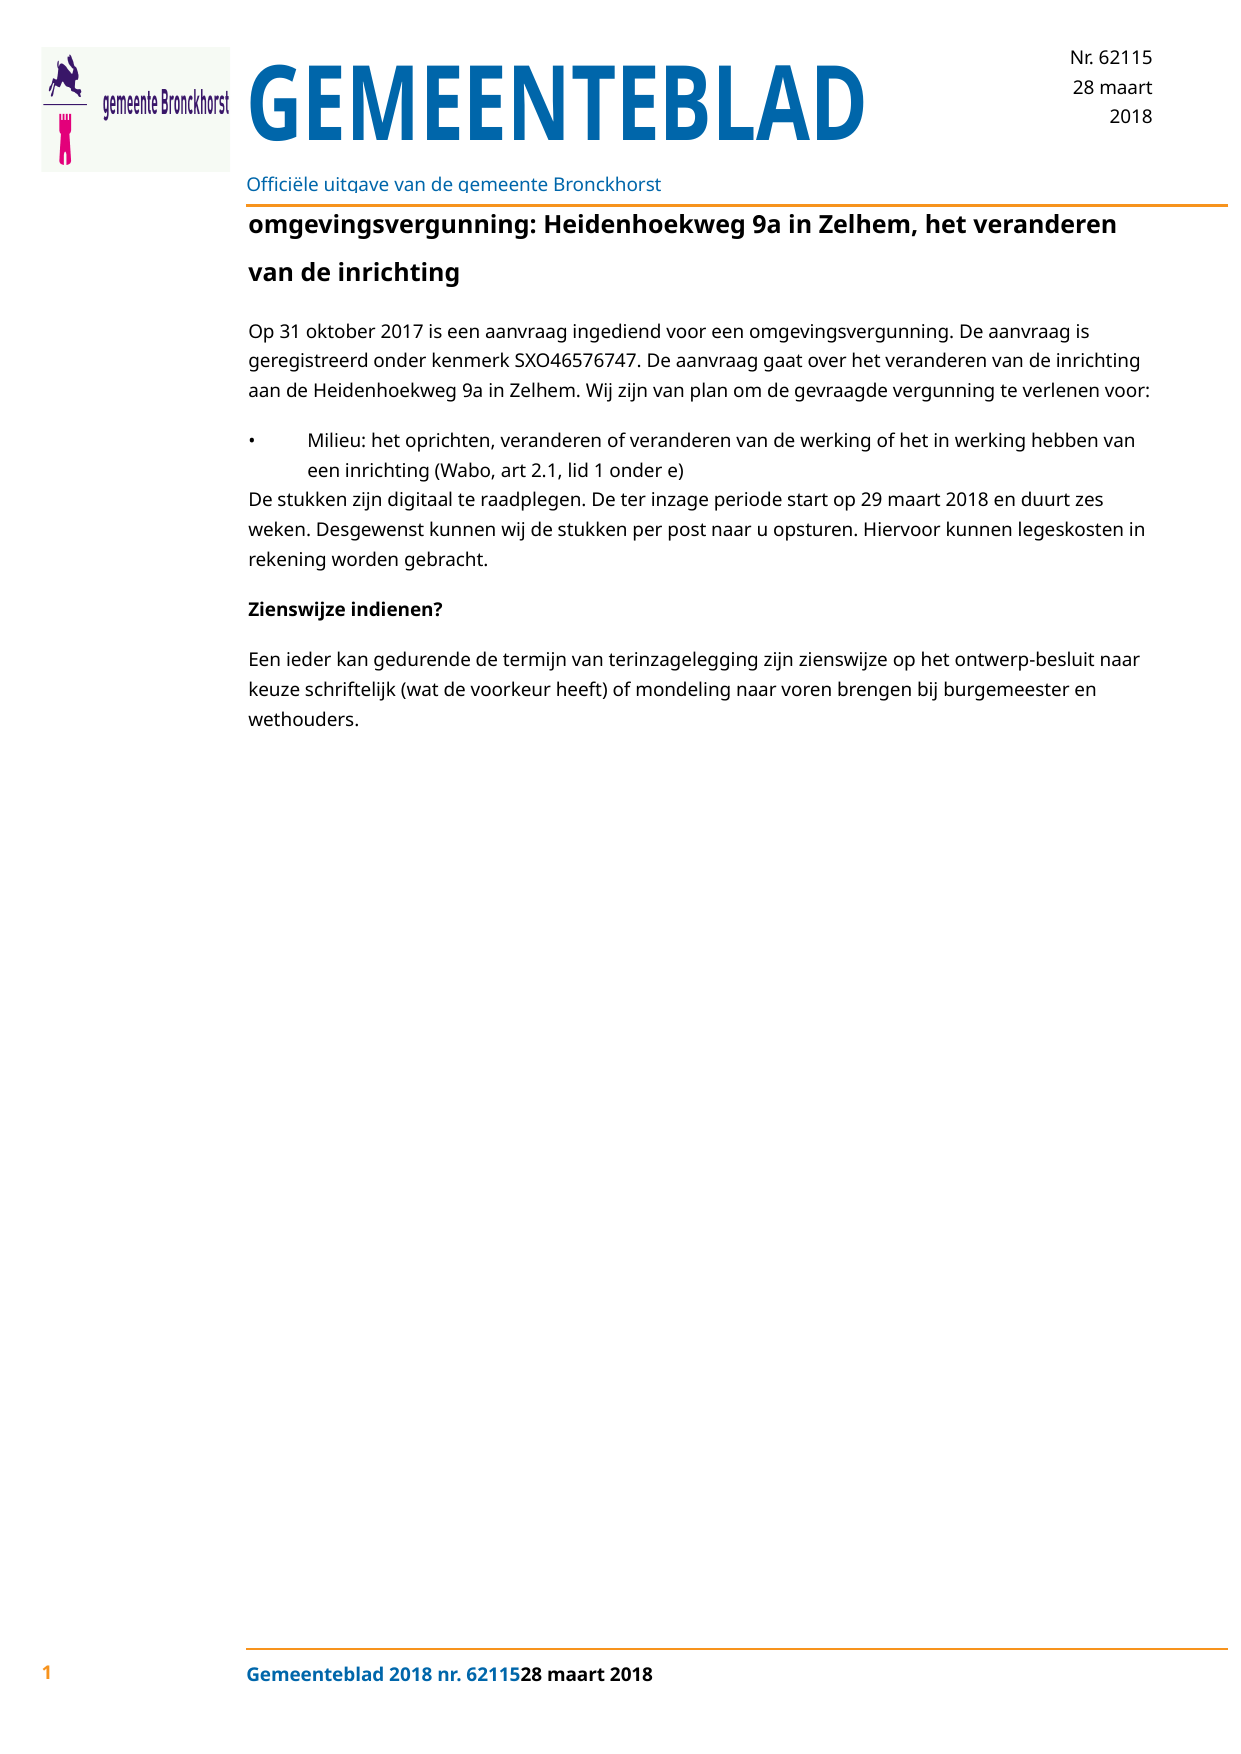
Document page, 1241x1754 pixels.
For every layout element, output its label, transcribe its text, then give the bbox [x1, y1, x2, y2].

text De stukken zijn digitaal te raadplegen. De ter inzage periode start op 29 maart 2018 en duurt zes weken. Desgewenst kunnen wij de stukken per post naar u opsturen. Hiervoor kunnen legeskosten in rekening worden gebracht. [248, 487, 1152, 572]
picture [41, 47, 231, 172]
list Milieu: het oprichten, veranderen of veranderen van de werking of het in werking hebben van een inrichting (Wabo, art 2.1, lid 1 onder e) [248, 427, 1152, 483]
text Zienswijze indienen? [248, 596, 1152, 622]
text omgevingsvergunning: Heidenhoekweg 9a in Zelhem, het veranderen van de inrichting [248, 207, 1152, 288]
text Een ieder kan gedurende de termijn van terinzagelegging zijn zienswijze op het ontwerp-besluit naar keuze schriftelijk (wat de voorkeur heeft) of mondeling naar voren brengen bij burgemeester en wethouders. [248, 647, 1152, 732]
text Op 31 oktober 2017 is een aanvraag ingediend voor een omgevingsvergunning. De aanvraag is geregistreerd onder kenmerk SXO46576747. De aanvraag gaat over het veranderen van de inrichting aan de Heidenhoekweg 9a in Zelhem. Wij zijn van plan om de gevraagde vergunning te verlenen voor: [248, 318, 1152, 403]
